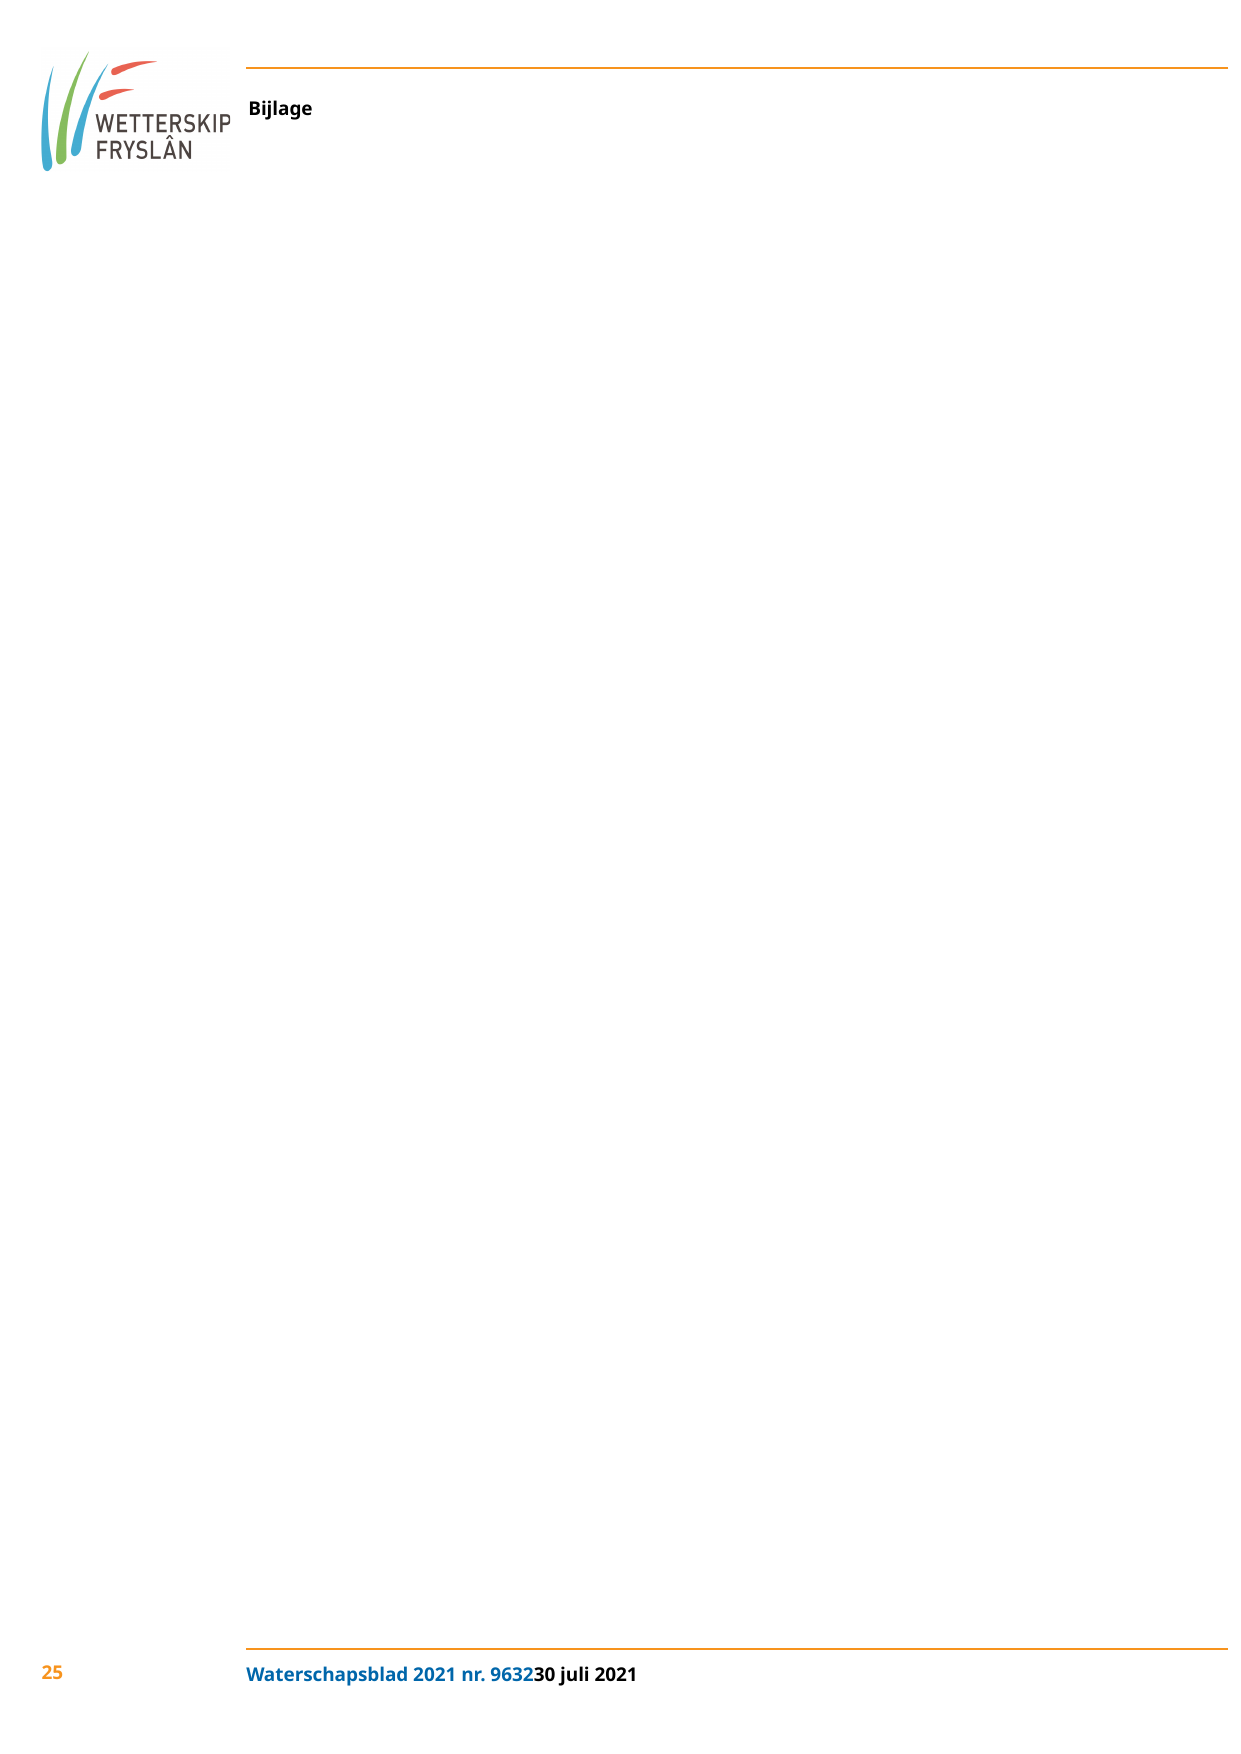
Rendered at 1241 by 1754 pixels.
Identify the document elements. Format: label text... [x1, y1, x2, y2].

picture [41, 47, 231, 172]
text Bijlage [248, 95, 1152, 121]
